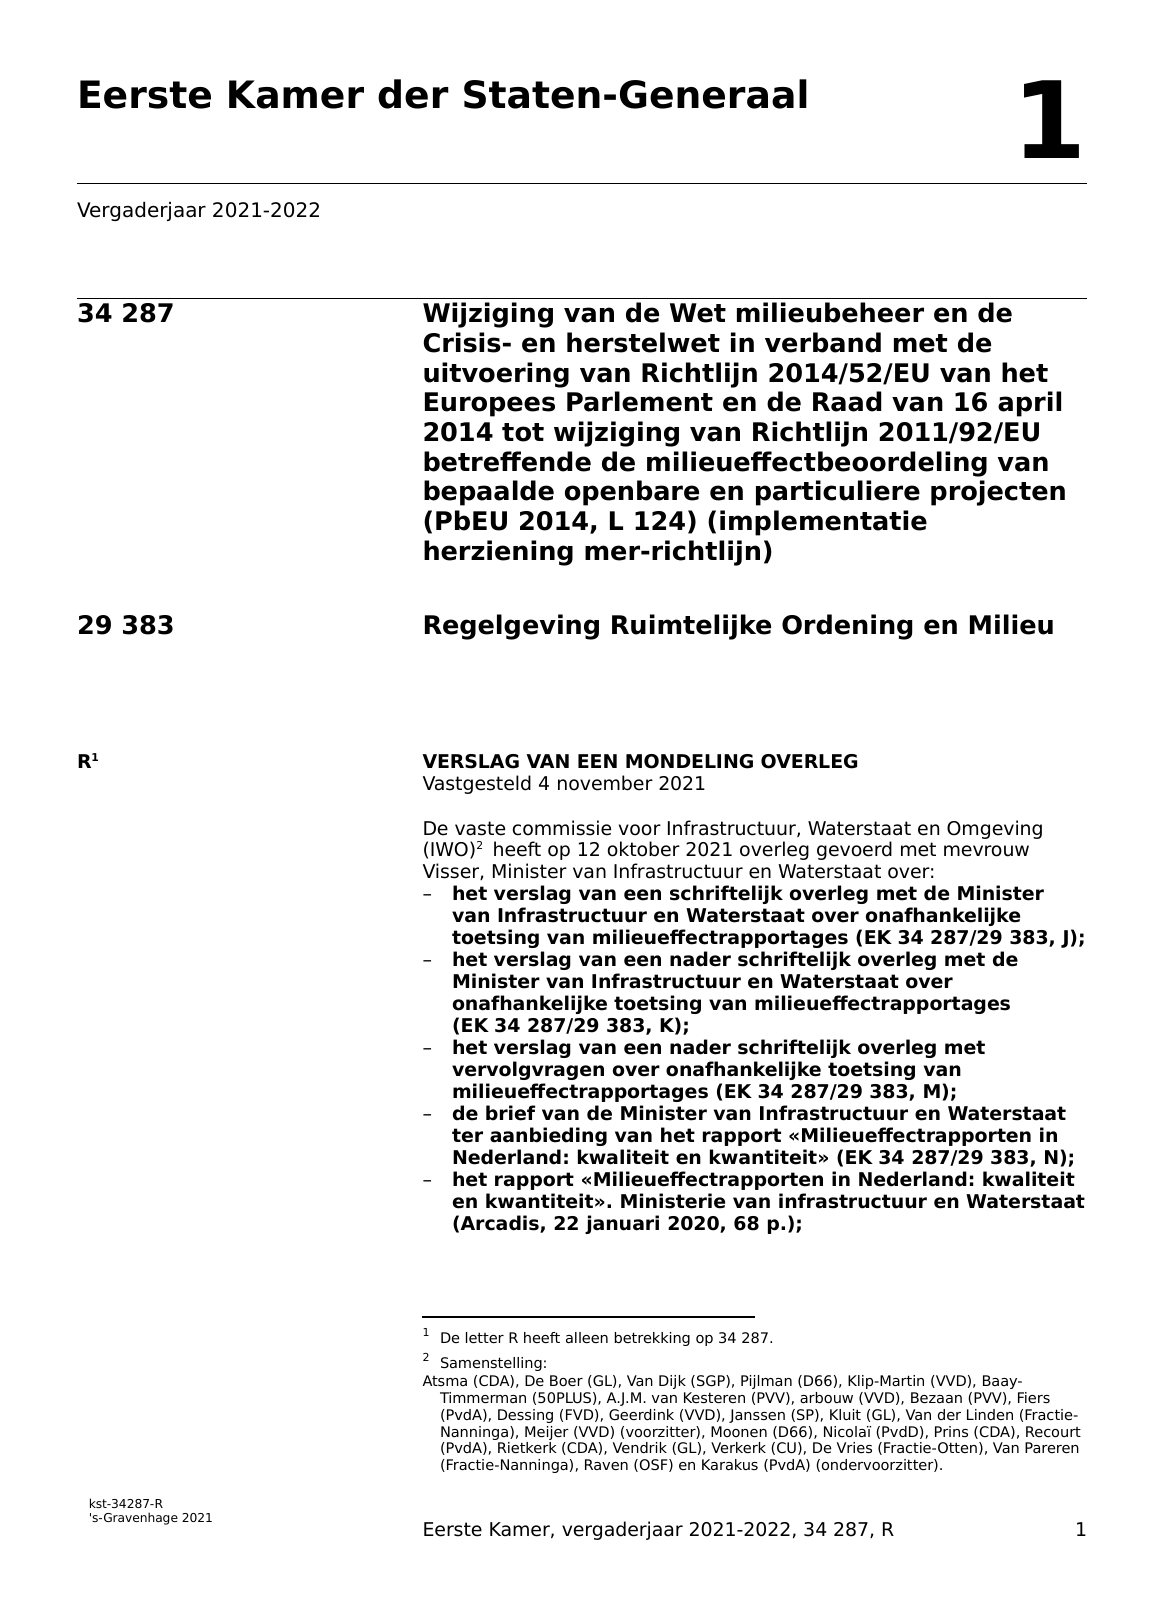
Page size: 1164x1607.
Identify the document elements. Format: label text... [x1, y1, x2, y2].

text – de brief van de Minister van Infrastructuur en Waterstaat ter aanbieding van het rapport «Milieueffectrapporten in Nederland: kwaliteit en kwantiteit» (EK 34 287/29 383, N); [422, 1103, 1087, 1169]
subtitle R VERSLAG VAN EEN MONDELING OVERLEG [77, 751, 1087, 773]
text – het verslag van een nader schriftelijk overleg met vervolgvragen over onafhankelijke toetsing van milieueffectrapportages (EK 34 287/29 383, M); [422, 1037, 1087, 1103]
text De letter R heeft alleen betrekking op 34 287. [422, 1326, 1087, 1348]
text – het rapport «Milieueffectrapporten in Nederland: kwaliteit en kwantiteit». Ministerie van infrastructuur en Waterstaat (Arcadis, 22 januari 2020, 68 p.); [422, 1169, 1087, 1235]
text De vaste commissie voor Infrastructuur, Waterstaat en Omgeving (IWO) heeft op 12 oktober 2021 overleg gevoerd met mevrouw Visser, Minister van Infrastructuur en Waterstaat over: [422, 817, 1087, 883]
text Samenstelling: [422, 1351, 1087, 1373]
subtitle 34 287 Wijziging van de Wet milieubeheer en de Crisis- en herstelwet in verband met de uitvoering van Richtlijn 2014/52/EU van het Europees Parlement en de Raad van 16 april 2014 tot wijziging van Richtlijn 2011/92/EU betreffende de milieueffectbeoordeling van bepaalde openbare en particuliere projecten (PbEU 2014, L 124) (implementatie herziening mer-richtlijn) [77, 299, 1087, 566]
table_header 1 [886, 59, 1087, 183]
text – het verslag van een nader schriftelijk overleg met de Minister van Infrastructuur en Waterstaat over onafhankelijke toetsing van milieueffectrapportages (EK 34 287/29 383, K); [422, 949, 1087, 1037]
text 's-Gravenhage 2021 [88, 1511, 323, 1525]
text Vastgesteld 4 november 2021 [422, 773, 1087, 795]
subtitle 29 383 Regelgeving Ruimtelijke Ordening en Milieu [77, 611, 1087, 640]
text Atsma (CDA), De Boer (GL), Van Dijk (SGP), Pijlman (D66), Klip-Martin (VVD), Baay-Timmerman (50PLUS), A.J.M. van Kesteren (PVV), arbouw (VVD), Bezaan (PVV), Fiers (PvdA), Dessing (FVD), Geerdink (VVD), Janssen (SP), Kluit (GL), Van der Linden (Fractie-Nanninga), Meijer (VVD) (voorzitter), Moonen (D66), Nicolaï (PvdD), Prins (CDA), Recourt (PvdA), Rietkerk (CDA), Vendrik (GL), Verkerk (CU), De Vries (Fractie-Otten), Van Pareren (Fractie-Nanninga), Raven (OSF) en Karakus (PvdA) (ondervoorzitter). [422, 1373, 1087, 1474]
table_header Eerste Kamer der Staten-Generaal [77, 59, 886, 183]
table_cell Vergaderjaar 2021-2022 [77, 184, 1087, 298]
text – het verslag van een schriftelijk overleg met de Minister van Infrastructuur en Waterstaat over onafhankelijke toetsing van milieueffectrapportages (EK 34 287/29 383, J); [422, 883, 1087, 949]
text kst-34287-R [88, 1497, 323, 1511]
